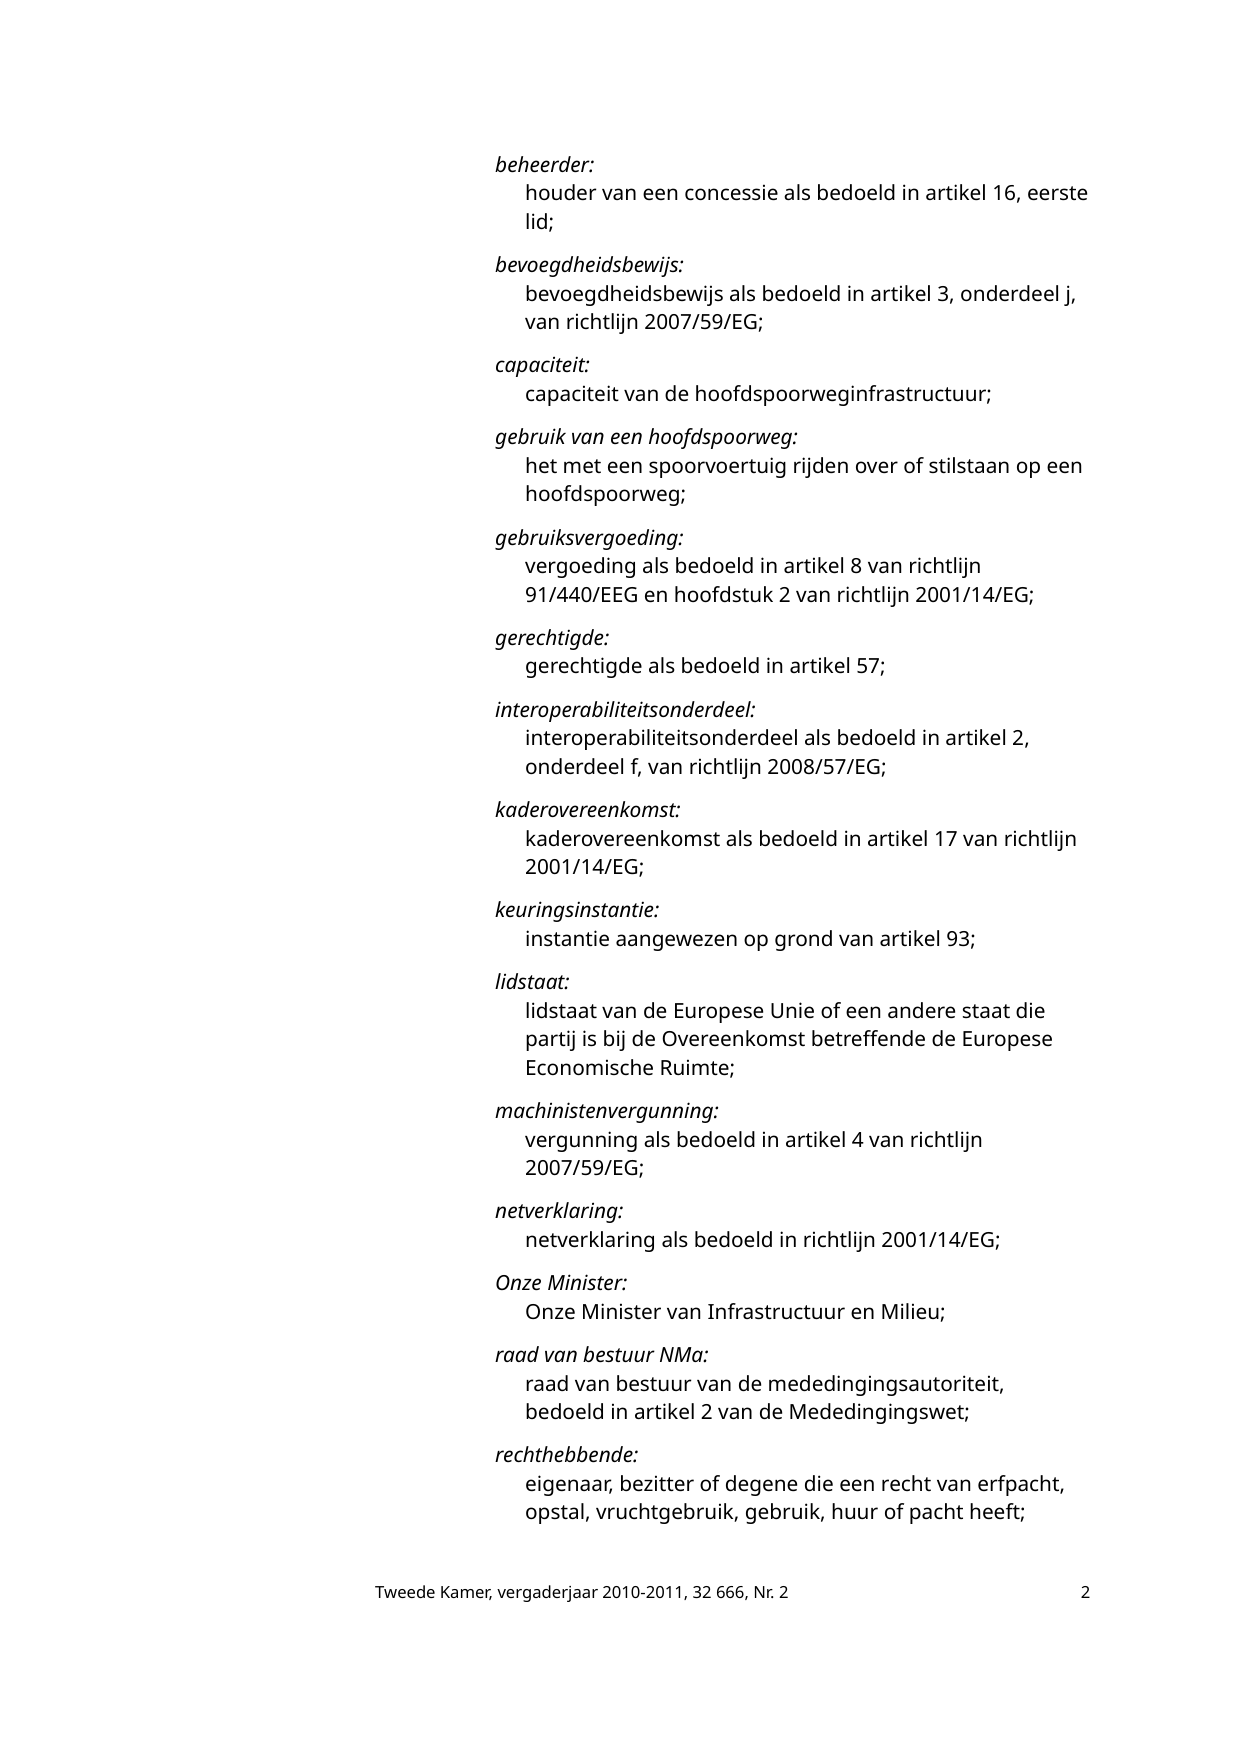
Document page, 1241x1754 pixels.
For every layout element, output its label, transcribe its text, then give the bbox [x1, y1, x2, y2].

list interoperabiliteitsonderdeel: [420, 695, 1090, 723]
list gebruik van een hoofdspoorweg: [420, 422, 1090, 451]
list bevoegdheidsbewijs: [420, 250, 1090, 279]
list raad van bestuur NMa: [420, 1340, 1090, 1369]
list houder van een concessie als bedoeld in artikel 16, eerste lid; [450, 178, 1090, 235]
list instantie aangewezen op grond van artikel 93; [450, 924, 1090, 952]
list machinistenvergunning: [420, 1096, 1090, 1125]
list netverklaring als bedoeld in richtlijn 2001/14/EG; [450, 1225, 1090, 1253]
list eigenaar, bezitter of degene die een recht van erfpacht, opstal, vruchtgebruik, gebruik, huur of pacht heeft; [450, 1469, 1090, 1526]
list vergunning als bedoeld in artikel 4 van richtlijn 2007/59/EG; [450, 1125, 1090, 1182]
list gerechtigde: [420, 623, 1090, 652]
list capaciteit van de hoofdspoorweginfrastructuur; [450, 379, 1090, 407]
list interoperabiliteitsonderdeel als bedoeld in artikel 2, onderdeel f, van richtlijn 2008/57/EG; [450, 723, 1090, 780]
list gerechtigde als bedoeld in artikel 57; [450, 652, 1090, 680]
list capaciteit: [420, 351, 1090, 379]
list Onze Minister van Infrastructuur en Milieu; [450, 1297, 1090, 1325]
list vergoeding als bedoeld in artikel 8 van richtlijn 91/440/EEG en hoofdstuk 2 van richtlijn 2001/14/EG; [450, 551, 1090, 608]
list raad van bestuur van de mededingingsautoriteit, bedoeld in artikel 2 van de Mededingingswet; [450, 1369, 1090, 1426]
list lidstaat: [420, 967, 1090, 996]
list netverklaring: [420, 1197, 1090, 1225]
list kaderovereenkomst als bedoeld in artikel 17 van richtlijn 2001/14/EG; [450, 824, 1090, 881]
list kaderovereenkomst: [420, 795, 1090, 824]
list het met een spoorvoertuig rijden over of stilstaan op een hoofdspoorweg; [450, 451, 1090, 508]
list gebruiksvergoeding: [420, 523, 1090, 551]
list lidstaat van de Europese Unie of een andere staat die partij is bij de Overeenkomst betreffende de Europese Economische Ruimte; [450, 996, 1090, 1081]
list Onze Minister: [420, 1268, 1090, 1297]
list keuringsinstantie: [420, 896, 1090, 924]
list bevoegdheidsbewijs als bedoeld in artikel 3, onderdeel j, van richtlijn 2007/59/EG; [450, 279, 1090, 336]
list rechthebbende: [420, 1441, 1090, 1469]
list beheerder: [420, 150, 1090, 178]
